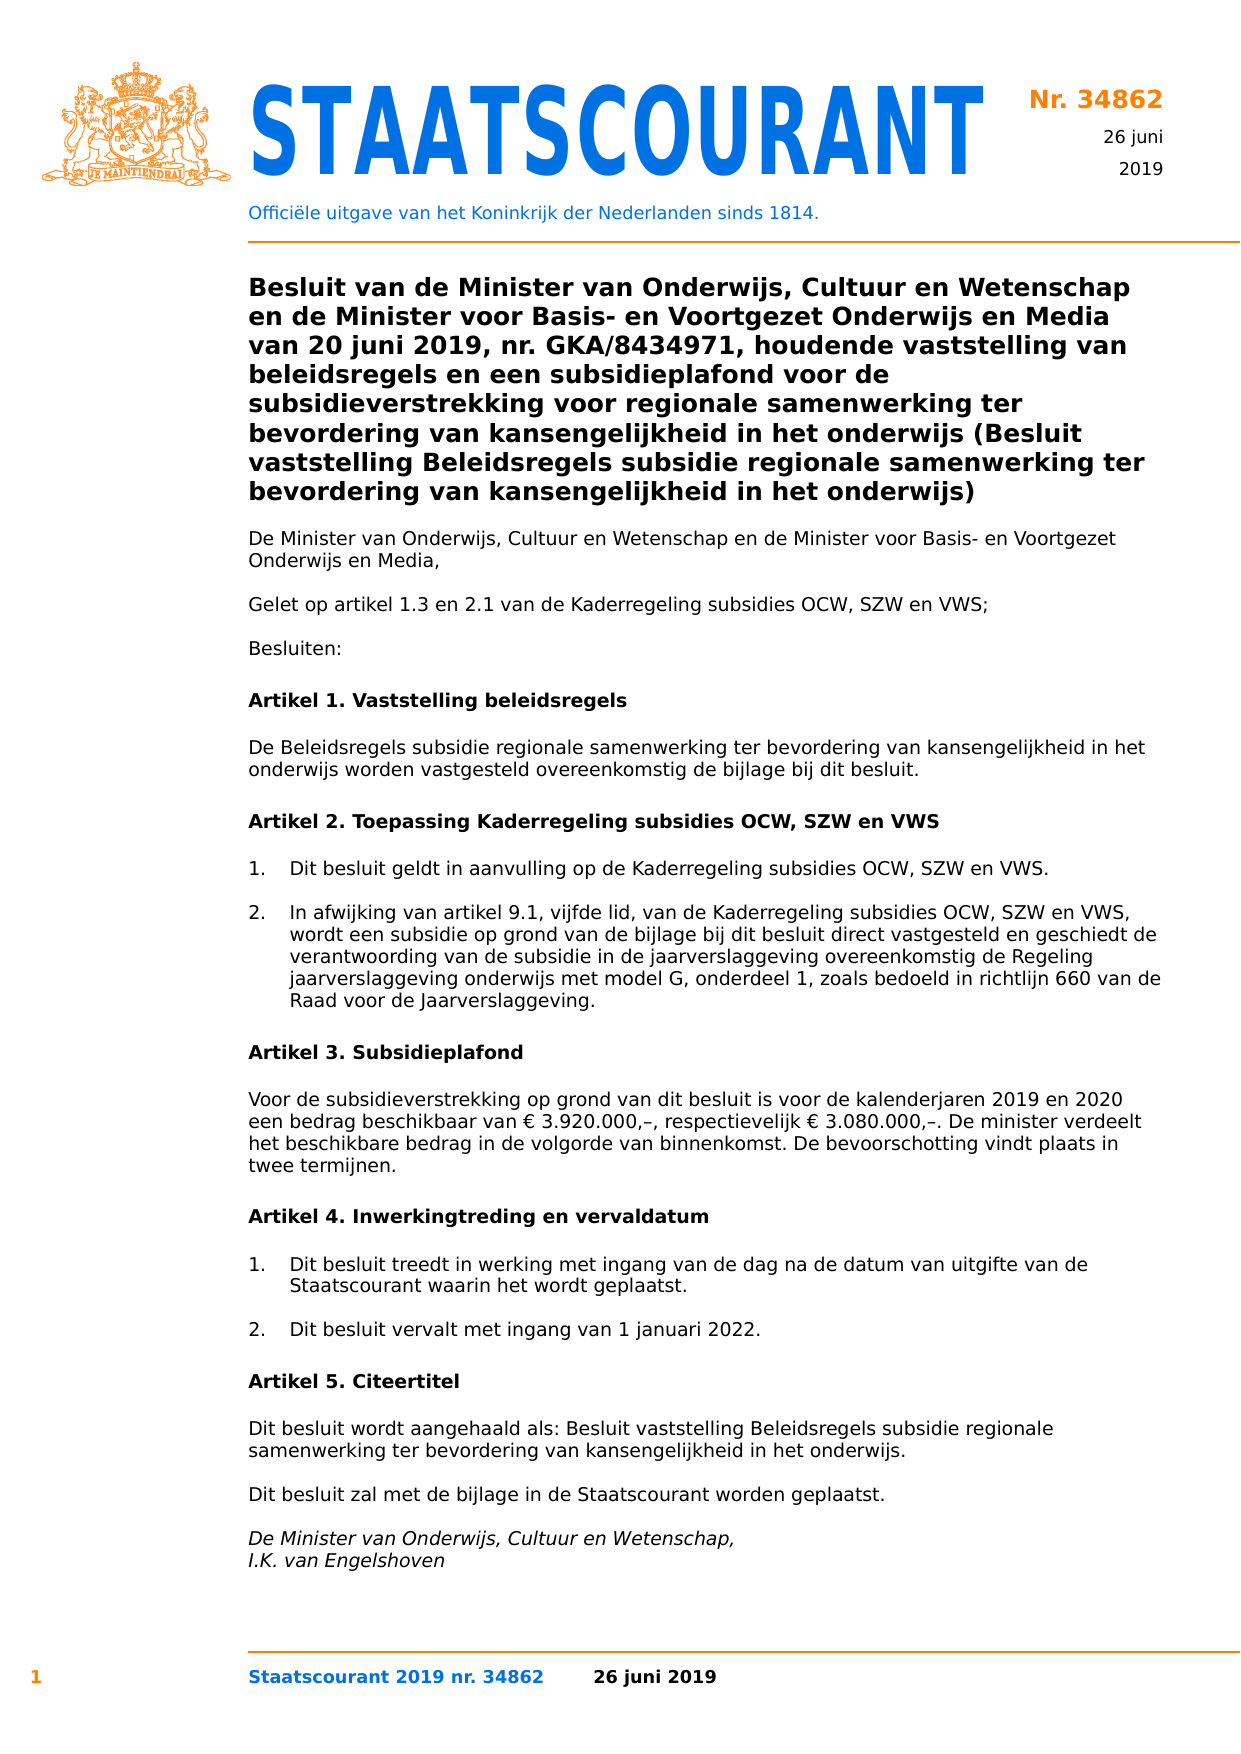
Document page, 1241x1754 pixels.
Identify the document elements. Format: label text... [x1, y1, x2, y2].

subtitle Artikel 5. Citeertitel [248, 1371, 1163, 1393]
subtitle Artikel 3. Subsidieplafond [248, 1042, 1163, 1063]
table_cell 26 juni [998, 121, 1240, 153]
text Dit besluit zal met de bijlage in de Staatscourant worden geplaatst. [248, 1484, 1163, 1506]
table_cell Officiële uitgave van het Koninkrijk der Nederlanden sinds 1814. [248, 203, 1240, 241]
table_header STAATSCOURANT [248, 62, 998, 203]
text De Minister van Onderwijs, Cultuur en Wetenschap en de Minister voor Basis- en Voortgezet Onderwijs en Media, [248, 528, 1163, 572]
text De Minister van Onderwijs, Cultuur en Wetenschap, I.K. van Engelshoven [248, 1528, 1163, 1572]
text 1. Dit besluit geldt in aanvulling op de Kaderregeling subsidies OCW, SZW en VWS. [248, 858, 1163, 880]
text De Beleidsregels subsidie regionale samenwerking ter bevordering van kansengelijkheid in het onderwijs worden vastgesteld overeenkomstig de bijlage bij dit besluit. [248, 737, 1163, 781]
text Dit besluit wordt aangehaald als: Besluit vaststelling Beleidsregels subsidie regionale samenwerking ter bevordering van kansengelijkheid in het onderwijs. [248, 1418, 1163, 1462]
text Voor de subsidieverstrekking op grond van dit besluit is voor de kalenderjaren 2019 en 2020 een bedrag beschikbaar van € 3.920.000,–, respectievelijk € 3.080.000,–. De minister verdeelt het beschikbare bedrag in de volgorde van binnenkomst. De bevoorschotting vindt plaats in twee termijnen. [248, 1088, 1163, 1176]
table_header [25, 62, 248, 241]
table_cell 2019 [998, 153, 1240, 203]
picture [41, 62, 231, 186]
table_header Nr. 34862 [998, 62, 1240, 121]
text 1. Dit besluit treedt in werking met ingang van de dag na de datum van uitgifte van de Staatscourant waarin het wordt geplaatst. [248, 1253, 1163, 1297]
subtitle Artikel 2. Toepassing Kaderregeling subsidies OCW, SZW en VWS [248, 811, 1163, 833]
text 2. Dit besluit vervalt met ingang van 1 januari 2022. [248, 1319, 1163, 1341]
text Besluiten: [248, 638, 1163, 660]
text 2. In afwijking van artikel 9.1, vijfde lid, van de Kaderregeling subsidies OCW, SZW en VWS, wordt een subsidie op grond van de bijlage bij dit besluit direct vastgesteld en geschiedt de verantwoording van de subsidie in de jaarverslaggeving overeenkomstig de Regeling jaarverslaggeving onderwijs met model G, onderdeel 1, zoals bedoeld in richtlijn 660 van de Raad voor de Jaarverslaggeving. [248, 902, 1163, 1012]
subtitle Artikel 4. Inwerkingtreding en vervaldatum [248, 1206, 1163, 1228]
subtitle Artikel 1. Vaststelling beleidsregels [248, 690, 1163, 712]
subtitle Besluit van de Minister van Onderwijs, Cultuur en Wetenschap en de Minister voor Basis- en Voortgezet Onderwijs en Media van 20 juni 2019, nr. GKA/8434971, houdende vaststelling van beleidsregels en een subsidieplafond voor de subsidieverstrekking voor regionale samenwerking ter bevordering van kansengelijkheid in het onderwijs (Besluit vaststelling Beleidsregels subsidie regionale samenwerking ter bevordering van kansengelijkheid in het onderwijs) [248, 273, 1163, 506]
text Gelet op artikel 1.3 en 2.1 van de Kaderregeling subsidies OCW, SZW en VWS; [248, 594, 1163, 616]
